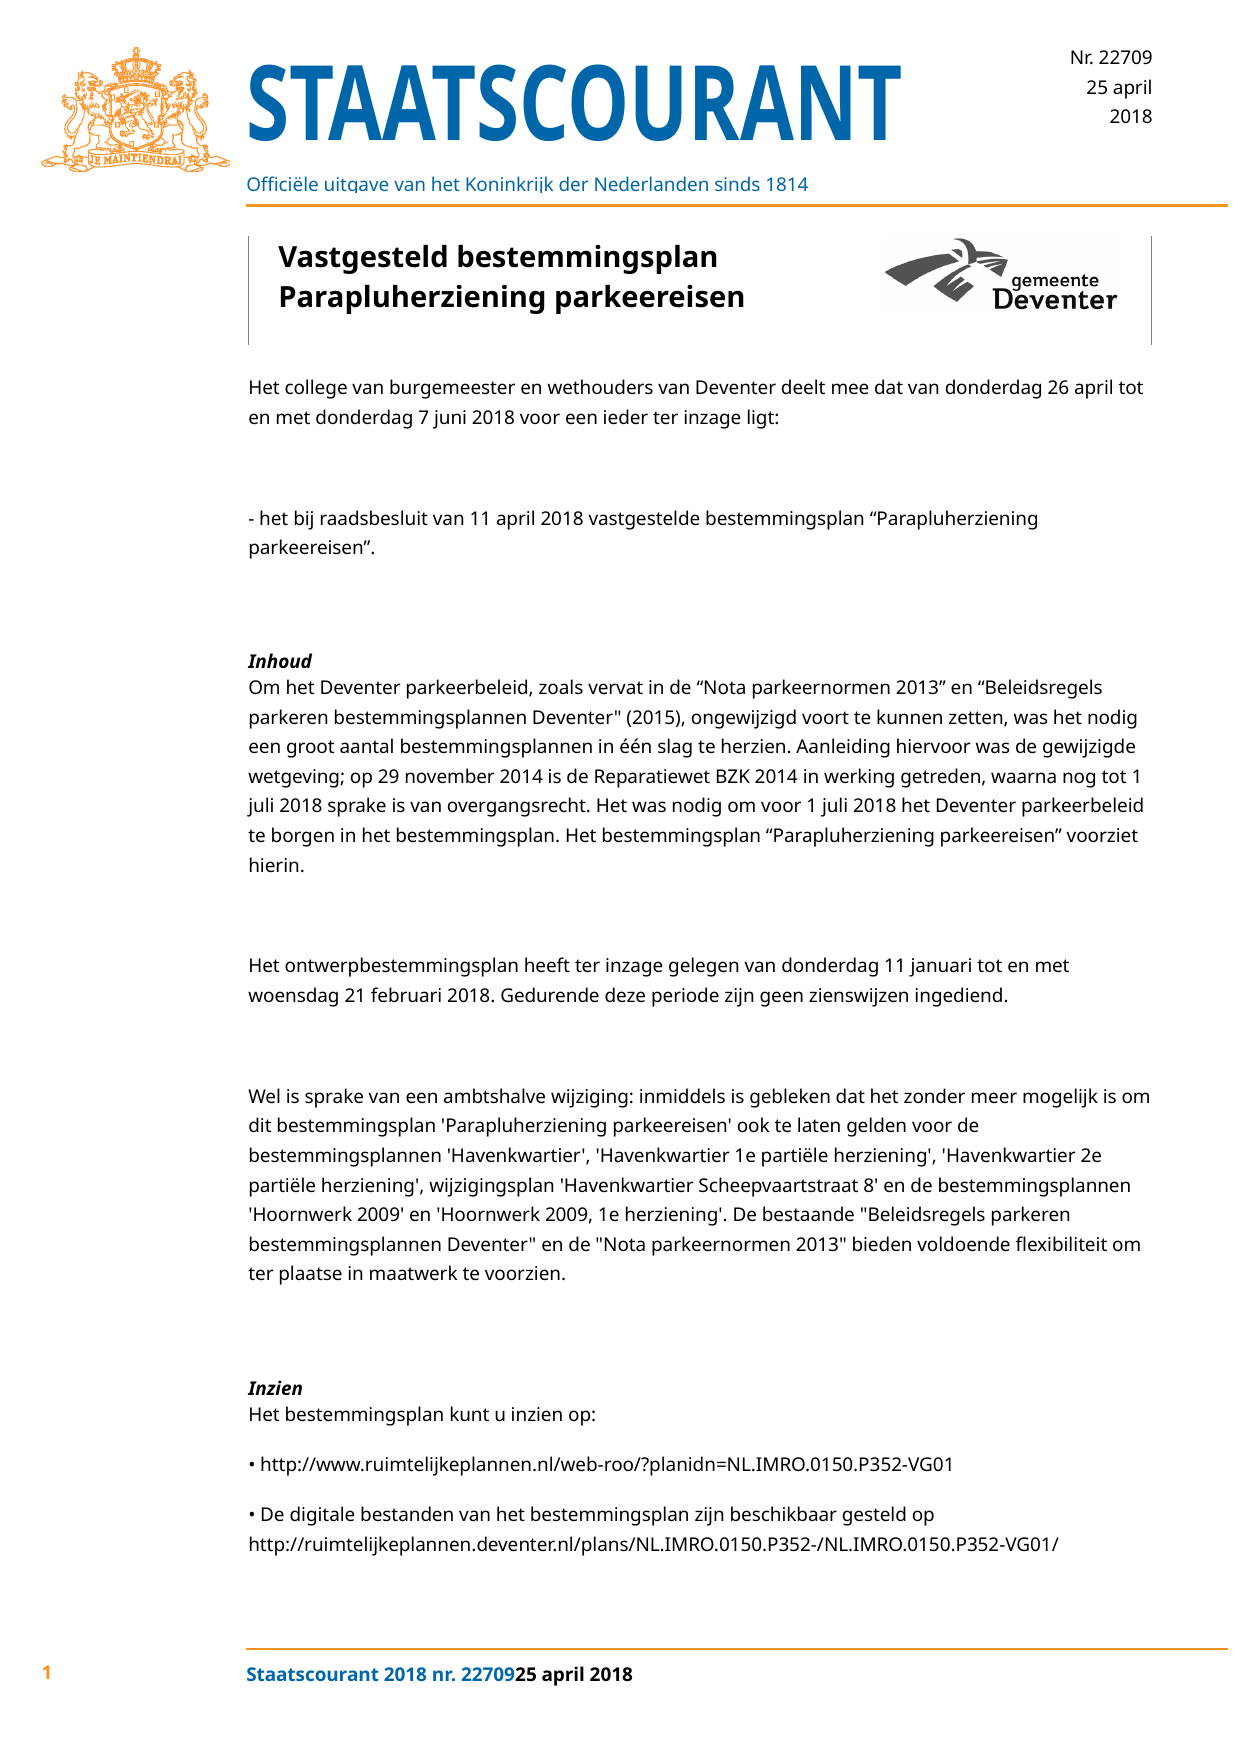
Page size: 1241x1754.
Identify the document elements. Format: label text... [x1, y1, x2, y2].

picture [882, 236, 1119, 311]
text Het college van burgemeester en wethouders van Deventer deelt mee dat van donderdag 26 april tot en met donderdag 7 juni 2018 voor een ieder ter inzage ligt: [248, 374, 1152, 429]
text Het bestemmingsplan kunt u inzien op: [248, 1401, 1152, 1426]
text • http://www.ruimtelijkeplannen.nl/web-roo/?planidn=NL.IMRO.0150.P352-VG01 [248, 1451, 1152, 1477]
text Inzien [248, 1375, 1152, 1401]
text Om het Deventer parkeerbeleid, zoals vervat in de “Nota parkeernormen 2013” en “Beleidsregels parkeren bestemmingsplannen Deventer" (2015), ongewijzigd voort te kunnen zetten, was het nodig een groot aantal bestemmingsplannen in één slag te herzien. Aanleiding hiervoor was de gewijzigde wetgeving; op 29 november 2014 is de Reparatiewet BZK 2014 in werking getreden, waarna nog tot 1 juli 2018 sprake is van overgangsrecht. Het was nodig om voor 1 juli 2018 het Deventer parkeerbeleid te borgen in het bestemmingsplan. Het bestemmingsplan “Parapluherziening parkeereisen” voorziet hierin. [248, 674, 1152, 878]
text Wel is sprake van een ambtshalve wijziging: inmiddels is gebleken dat het zonder meer mogelijk is om dit bestemmingsplan 'Parapluherziening parkeereisen' ook te laten gelden voor de bestemmingsplannen 'Havenkwartier', 'Havenkwartier 1e partiële herziening', 'Havenkwartier 2e partiële herziening', wijzigingsplan 'Havenkwartier Scheepvaartstraat 8' en de bestemmingsplannen 'Hoornwerk 2009' en 'Hoornwerk 2009, 1e herziening'. De bestaande "Beleidsregels parkeren bestemmingsplannen Deventer" en de "Nota parkeernormen 2013" bieden voldoende flexibiliteit om ter plaatse in maatwerk te voorzien. [248, 1083, 1152, 1286]
text • De digitale bestanden van het bestemmingsplan zijn beschikbaar gesteld op http://ruimtelijkeplannen.deventer.nl/plans/NL.IMRO.0150.P352-/NL.IMRO.0150.P352-VG01/ [248, 1502, 1152, 1557]
table_header Vastgesteld bestemmingsplan Parapluherziening parkeereisen [249, 236, 850, 345]
text Inhoud [248, 649, 1152, 674]
table_header [850, 236, 1151, 345]
picture [41, 47, 231, 172]
text - het bij raadsbesluit van 11 april 2018 vastgestelde bestemmingsplan “Parapluherziening parkeereisen”. [248, 505, 1152, 560]
text Het ontwerpbestemmingsplan heeft ter inzage gelegen van donderdag 11 januari tot en met woensdag 21 februari 2018. Gedurende deze periode zijn geen zienswijzen ingediend. [248, 953, 1152, 1008]
